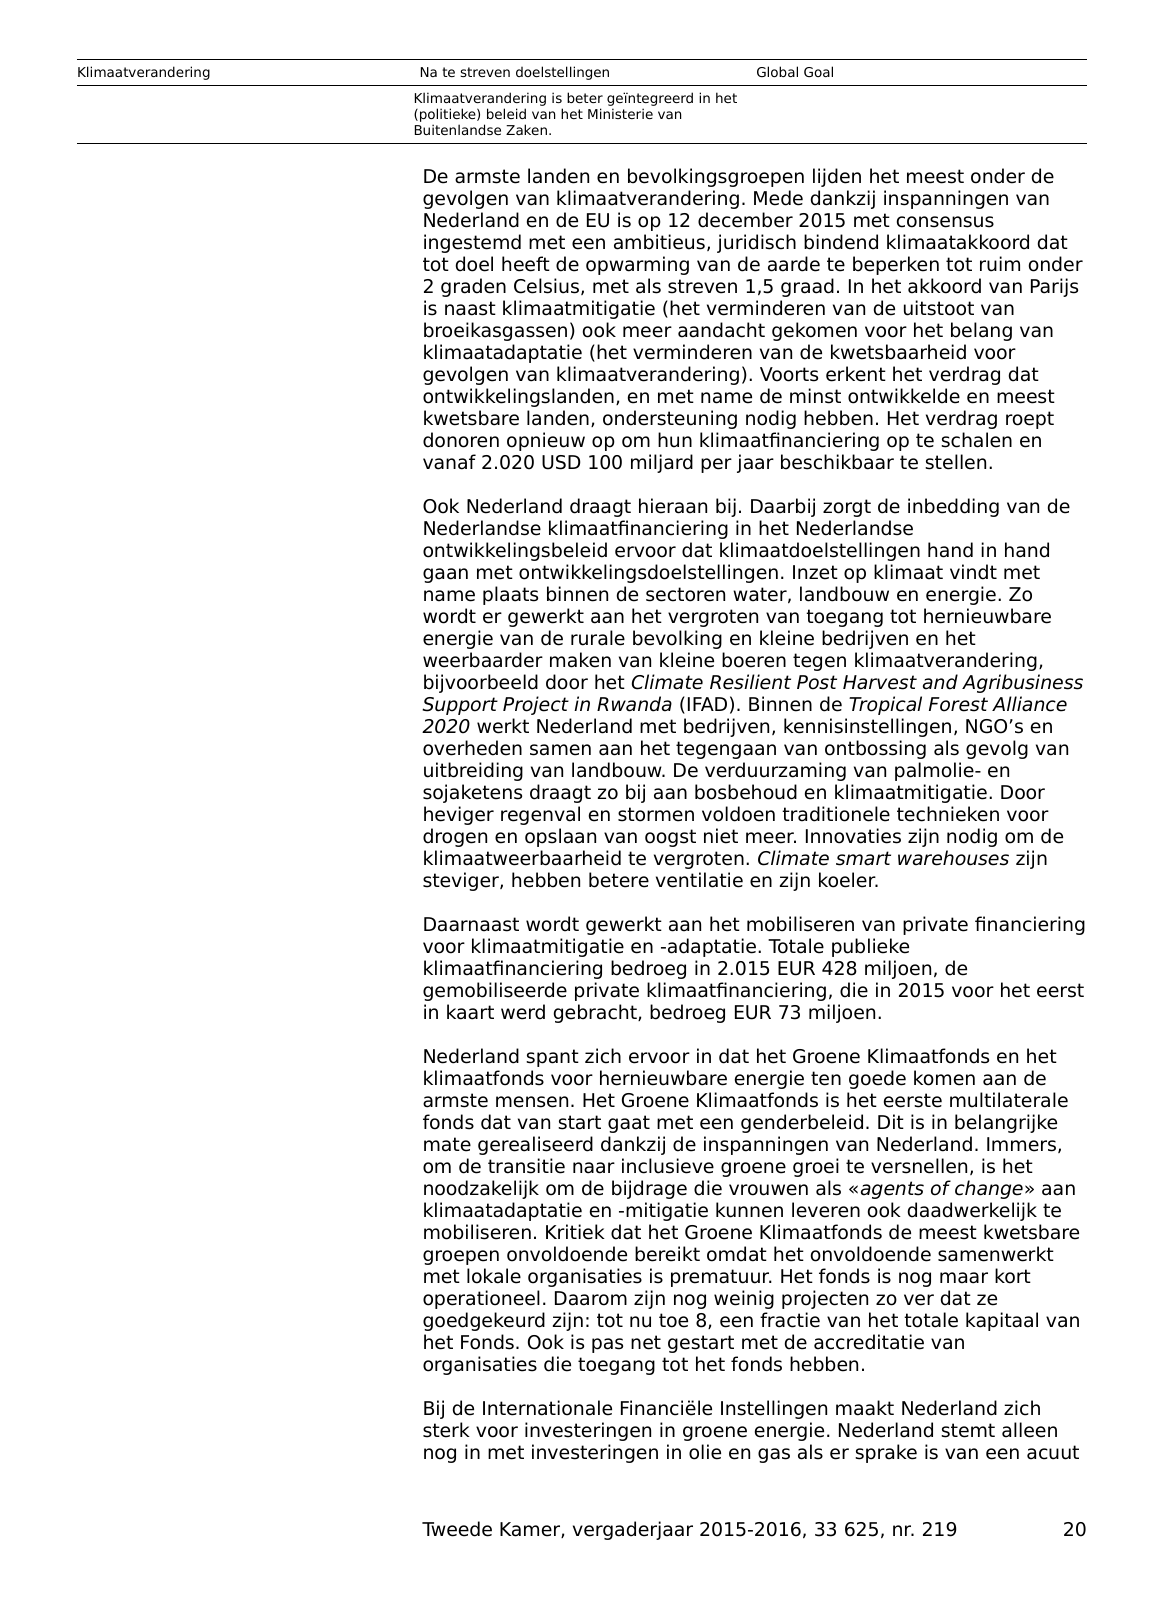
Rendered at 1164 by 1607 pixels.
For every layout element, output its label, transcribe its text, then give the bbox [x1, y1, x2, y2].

text De armste landen en bevolkingsgroepen lijden het meest onder de gevolgen van klimaatverandering. Mede dankzij inspanningen van Nederland en de EU is op 12 december 2015 met consensus ingestemd met een ambitieus, juridisch bindend klimaatakkoord dat tot doel heeft de opwarming van de aarde te beperken tot ruim onder 2 graden Celsius, met als streven 1,5 graad. In het akkoord van Parijs is naast klimaatmitigatie (het verminderen van de uitstoot van broeikasgassen) ook meer aandacht gekomen voor het belang van klimaatadaptatie (het verminderen van de kwetsbaarheid voor gevolgen van klimaatverandering). Voorts erkent het verdrag dat ontwikkelingslanden, en met name de minst ontwikkelde en meest kwetsbare landen, ondersteuning nodig hebben. Het verdrag roept donoren opnieuw op om hun klimaatfinanciering op te schalen en vanaf 2.020 USD 100 miljard per jaar beschikbaar te stellen. [422, 166, 1087, 474]
table_cell [750, 86, 1087, 143]
text Daarnaast wordt gewerkt aan het mobiliseren van private financiering voor klimaatmitigatie en -adaptatie. Totale publieke klimaatfinanciering bedroeg in 2.015 EUR 428 miljoen, de gemobiliseerde private klimaatfinanciering, die in 2015 voor het eerst in kaart werd gebracht, bedroeg EUR 73 miljoen. [422, 914, 1087, 1024]
table_header Global Goal [750, 60, 1087, 85]
table_cell [77, 86, 413, 143]
table_header Klimaatverandering [77, 60, 413, 85]
text Ook Nederland draagt hieraan bij. Daarbij zorgt de inbedding van de Nederlandse klimaatfinanciering in het Nederlandse ontwikkelingsbeleid ervoor dat klimaatdoelstellingen hand in hand gaan met ontwikkelingsdoelstellingen. Inzet op klimaat vindt met name plaats binnen de sectoren water, landbouw en energie. Zo wordt er gewerkt aan het vergroten van toegang tot hernieuwbare energie van de rurale bevolking en kleine bedrijven en het weerbaarder maken van kleine boeren tegen klimaatverandering, bijvoorbeeld door het Climate Resilient Post Harvest and Agribusiness Support Project in Rwanda (IFAD). Binnen de Tropical Forest Alliance 2020 werkt Nederland met bedrijven, kennisinstellingen, NGO’s en overheden samen aan het tegengaan van ontbossing als gevolg van uitbreiding van landbouw. De verduurzaming van palmolie- en sojaketens draagt zo bij aan bosbehoud en klimaatmitigatie. Door heviger regenval en stormen voldoen traditionele technieken voor drogen en opslaan van oogst niet meer. Innovaties zijn nodig om de klimaatweerbaarheid te vergroten. Climate smart warehouses zijn steviger, hebben betere ventilatie en zijn koeler. [422, 496, 1087, 892]
table_header Na te streven doelstellingen [413, 60, 750, 85]
text Nederland spant zich ervoor in dat het Groene Klimaatfonds en het klimaatfonds voor hernieuwbare energie ten goede komen aan de armste mensen. Het Groene Klimaatfonds is het eerste multilaterale fonds dat van start gaat met een genderbeleid. Dit is in belangrijke mate gerealiseerd dankzij de inspanningen van Nederland. Immers, om de transitie naar inclusieve groene groei te versnellen, is het noodzakelijk om de bijdrage die vrouwen als «agents of change» aan klimaatadaptatie en -mitigatie kunnen leveren ook daadwerkelijk te mobiliseren. Kritiek dat het Groene Klimaatfonds de meest kwetsbare groepen onvoldoende bereikt omdat het onvoldoende samenwerkt met lokale organisaties is prematuur. Het fonds is nog maar kort operationeel. Daarom zijn nog weinig projecten zo ver dat ze goedgekeurd zijn: tot nu toe 8, een fractie van het totale kapitaal van het Fonds. Ook is pas net gestart met de accreditatie van organisaties die toegang tot het fonds hebben. [422, 1046, 1087, 1376]
table_cell Klimaatverandering is beter geïntegreerd in het (politieke) beleid van het Ministerie van Buitenlandse Zaken. [413, 86, 750, 143]
text Bij de Internationale Financiële Instellingen maakt Nederland zich sterk voor investeringen in groene energie. Nederland stemt alleen nog in met investeringen in olie en gas als er sprake is van een acuut [422, 1398, 1087, 1464]
